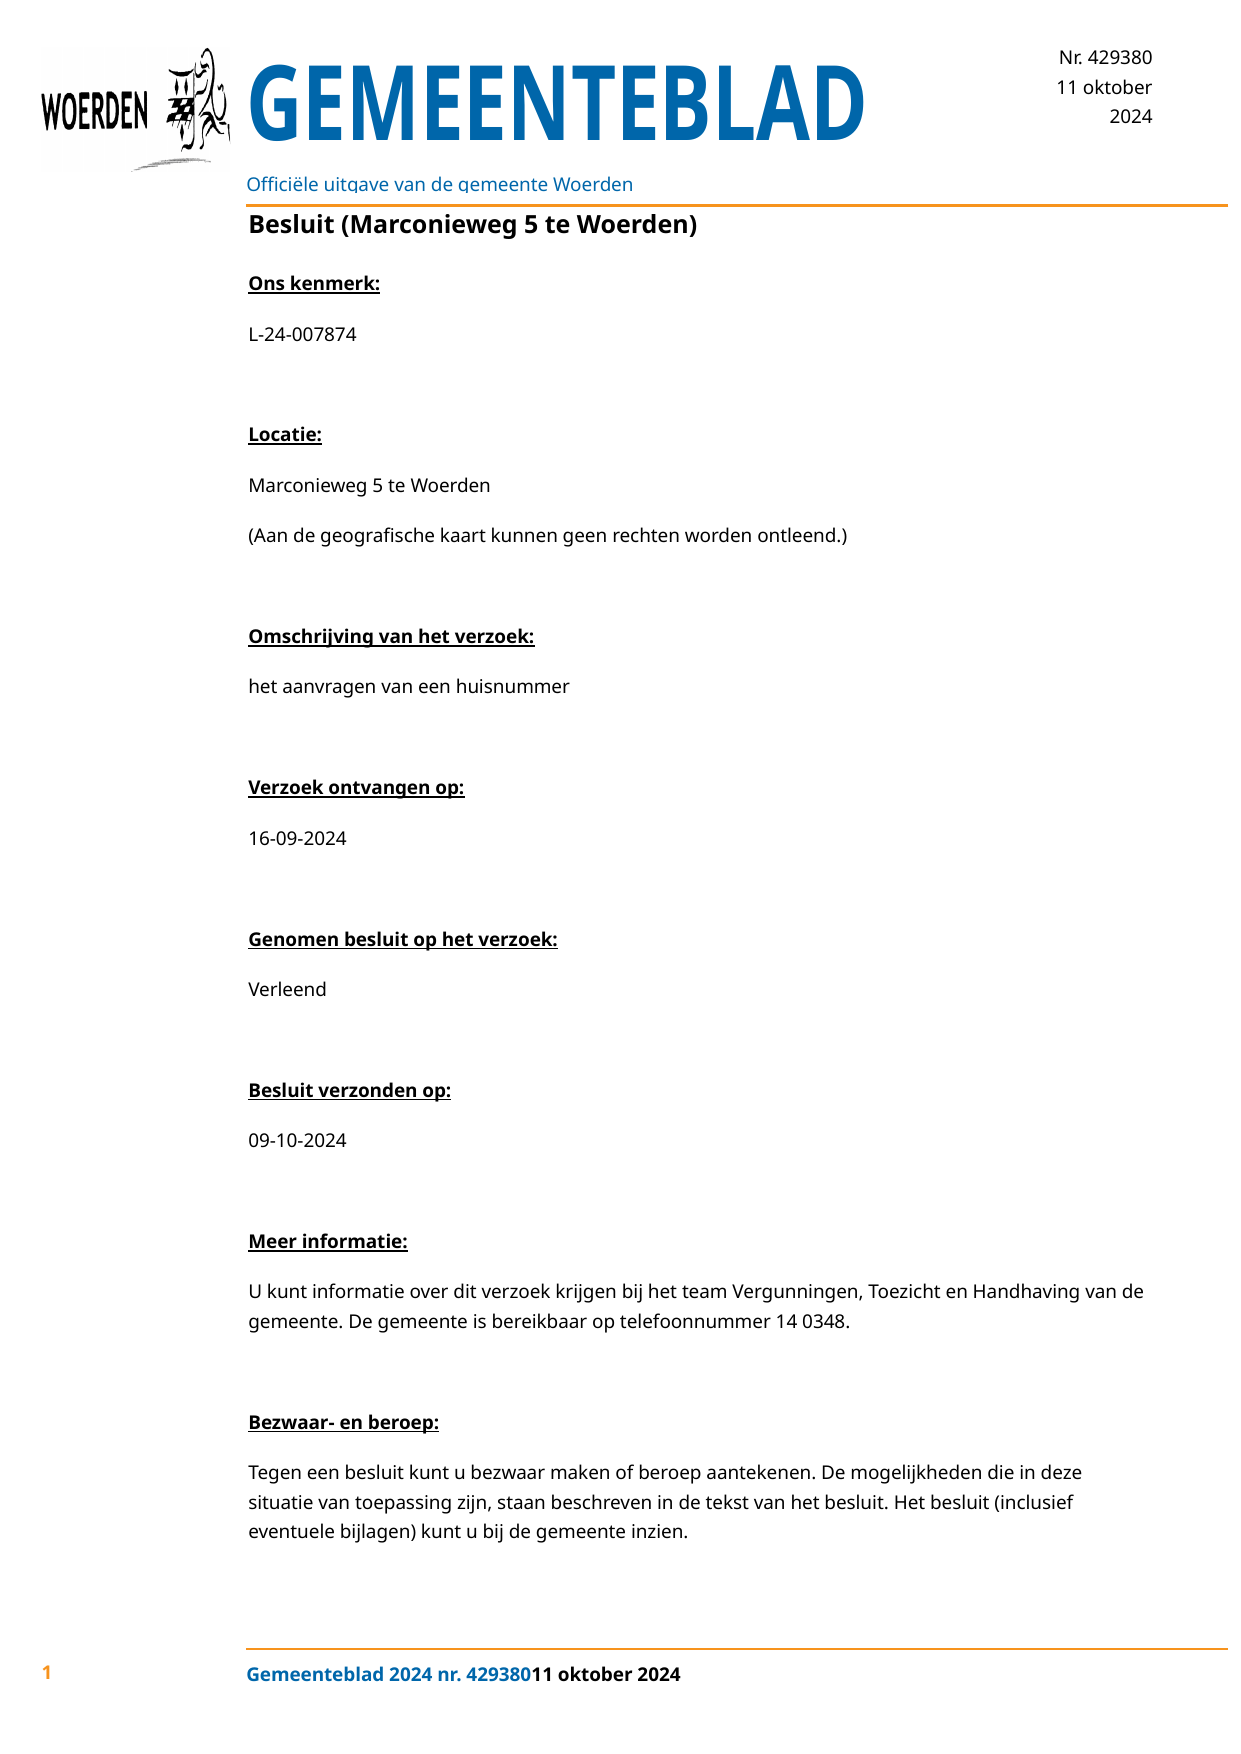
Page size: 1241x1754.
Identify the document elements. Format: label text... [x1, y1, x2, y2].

text 16-09-2024 [248, 825, 1152, 851]
text Locatie: [248, 422, 1152, 447]
text Meer informatie: [248, 1228, 1152, 1254]
text Verzoek ontvangen op: [248, 774, 1152, 800]
text Ons kenmerk: [248, 270, 1152, 296]
picture [41, 47, 231, 172]
text L-24-007874 [248, 321, 1152, 346]
text Marconieweg 5 te Woerden [248, 472, 1152, 498]
text Besluit (Marconieweg 5 te Woerden) [248, 207, 1152, 241]
text Tegen een besluit kunt u bezwaar maken of beroep aantekenen. De mogelijkheden die in deze situatie van toepassing zijn, staan beschreven in de tekst van het besluit. Het besluit (inclusief eventuele bijlagen) kunt u bij de gemeente inzien. [248, 1459, 1152, 1544]
text Omschrijving van het verzoek: [248, 623, 1152, 649]
text Verleend [248, 976, 1152, 1002]
text U kunt informatie over dit verzoek krijgen bij het team Vergunningen, Toezicht en Handhaving van de gemeente. De gemeente is bereikbaar op telefoonnummer 14 0348. [248, 1279, 1152, 1334]
text Besluit verzonden op: [248, 1077, 1152, 1103]
text Bezwaar- en beroep: [248, 1409, 1152, 1435]
text het aanvragen van een huisnummer [248, 674, 1152, 699]
text 09-10-2024 [248, 1127, 1152, 1153]
text (Aan de geografische kaart kunnen geen rechten worden ontleend.) [248, 522, 1152, 548]
text Genomen besluit op het verzoek: [248, 926, 1152, 951]
